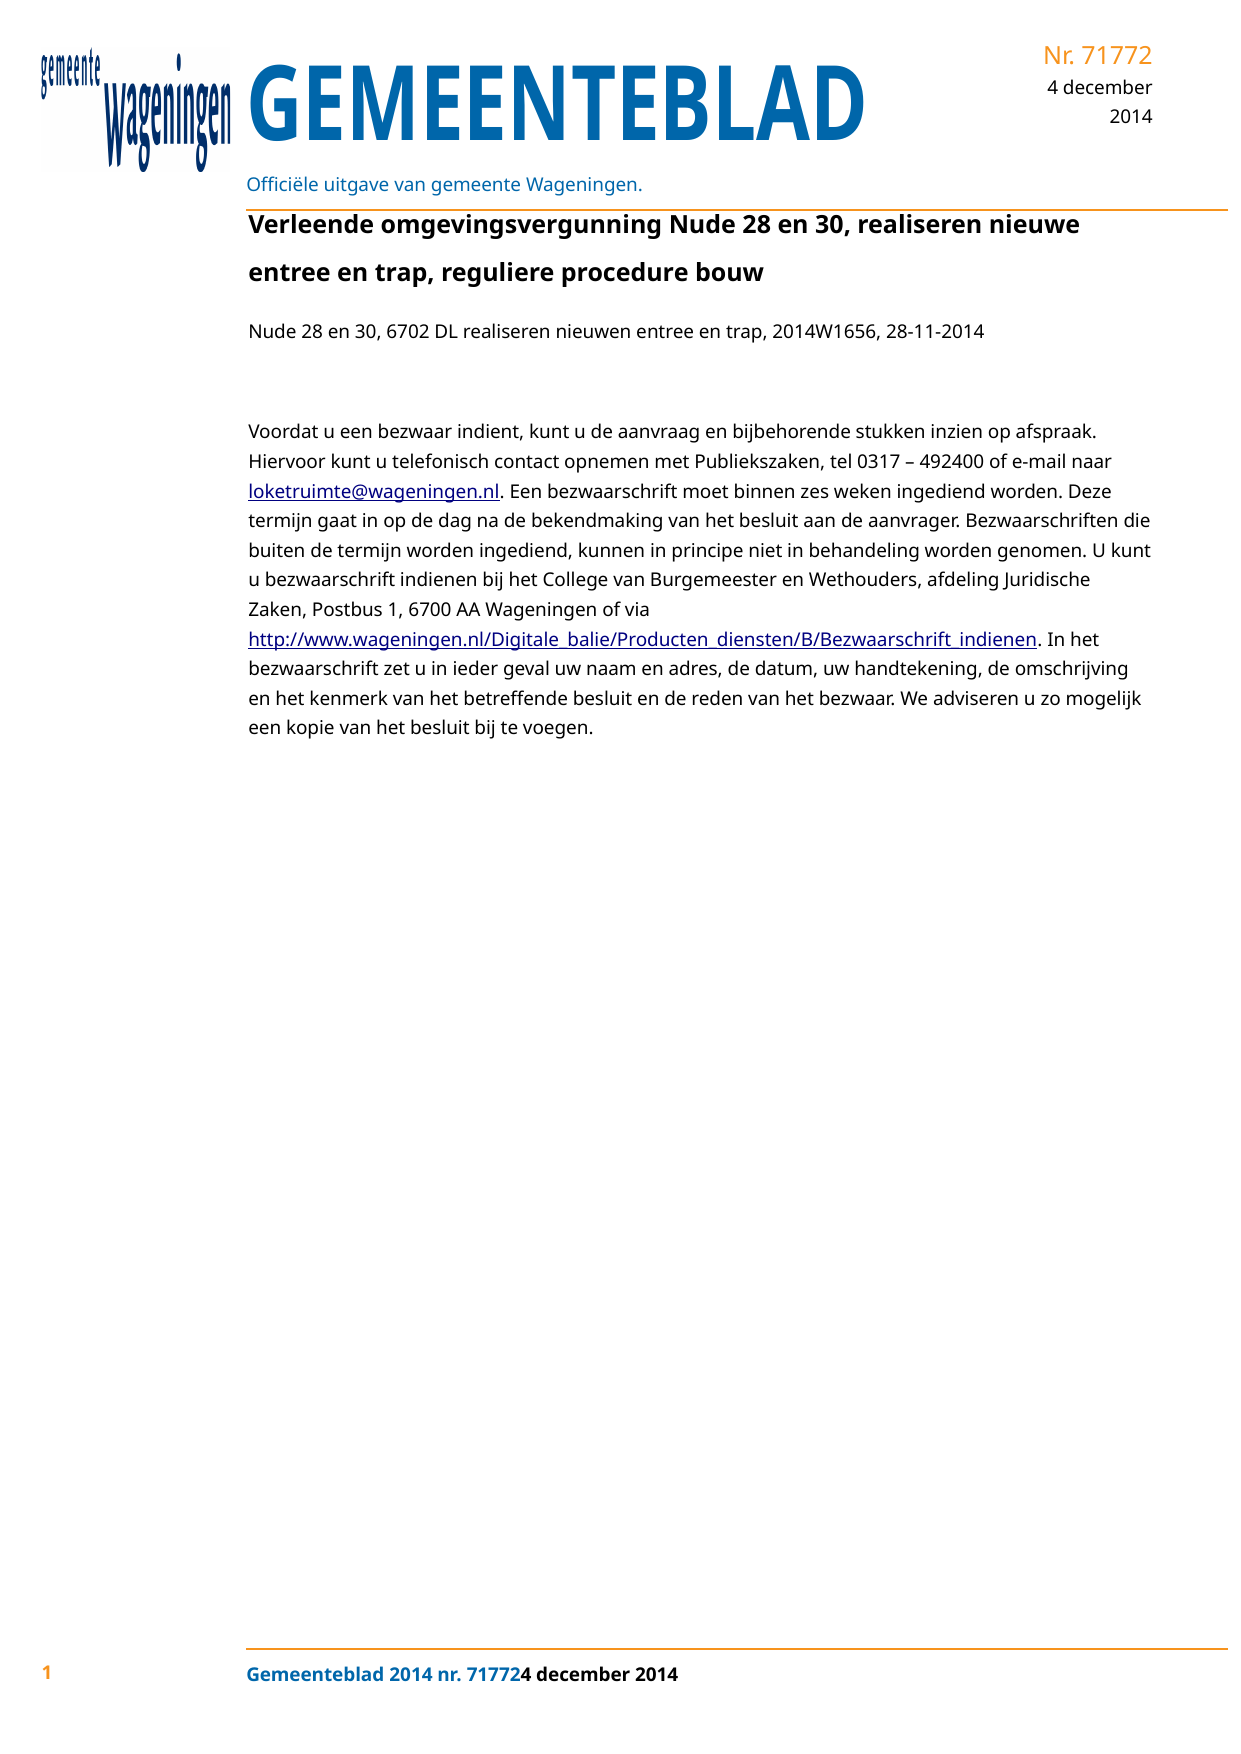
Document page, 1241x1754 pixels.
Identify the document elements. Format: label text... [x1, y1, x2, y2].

text Voordat u een bezwaar indient, kunt u de aanvraag en bijbehorende stukken inzien op afspraak. Hiervoor kunt u telefonisch contact opnemen met Publiekszaken, tel 0317 – 492400 of e-mail naar loketruimte@wageningen.nl. Een bezwaarschrift moet binnen zes weken ingediend worden. Deze termijn gaat in op de dag na de bekendmaking van het besluit aan de aanvrager. Bezwaarschriften die buiten de termijn worden ingediend, kunnen in principe niet in behandeling worden genomen. U kunt u bezwaarschrift indienen bij het College van Burgemeester en Wethouders, afdeling Juridische Zaken, Postbus 1, 6700 AA Wageningen of via http://www.wageningen.nl/Digitale_balie/Producten_diensten/B/Bezwaarschrift_indienen. In het bezwaarschrift zet u in ieder geval uw naam en adres, de datum, uw handtekening, de omschrijving en het kenmerk van het betreffende besluit en de reden van het bezwaar. We adviseren u zo mogelijk een kopie van het besluit bij te voegen. [248, 419, 1152, 740]
text Nude 28 en 30, 6702 DL realiseren nieuwen entree en trap, 2014W1656, 28-11-2014 [248, 318, 1152, 344]
text Verleende omgevingsvergunning Nude 28 en 30, realiseren nieuwe entree en trap, reguliere procedure bouw [248, 211, 1152, 288]
picture [41, 47, 231, 172]
